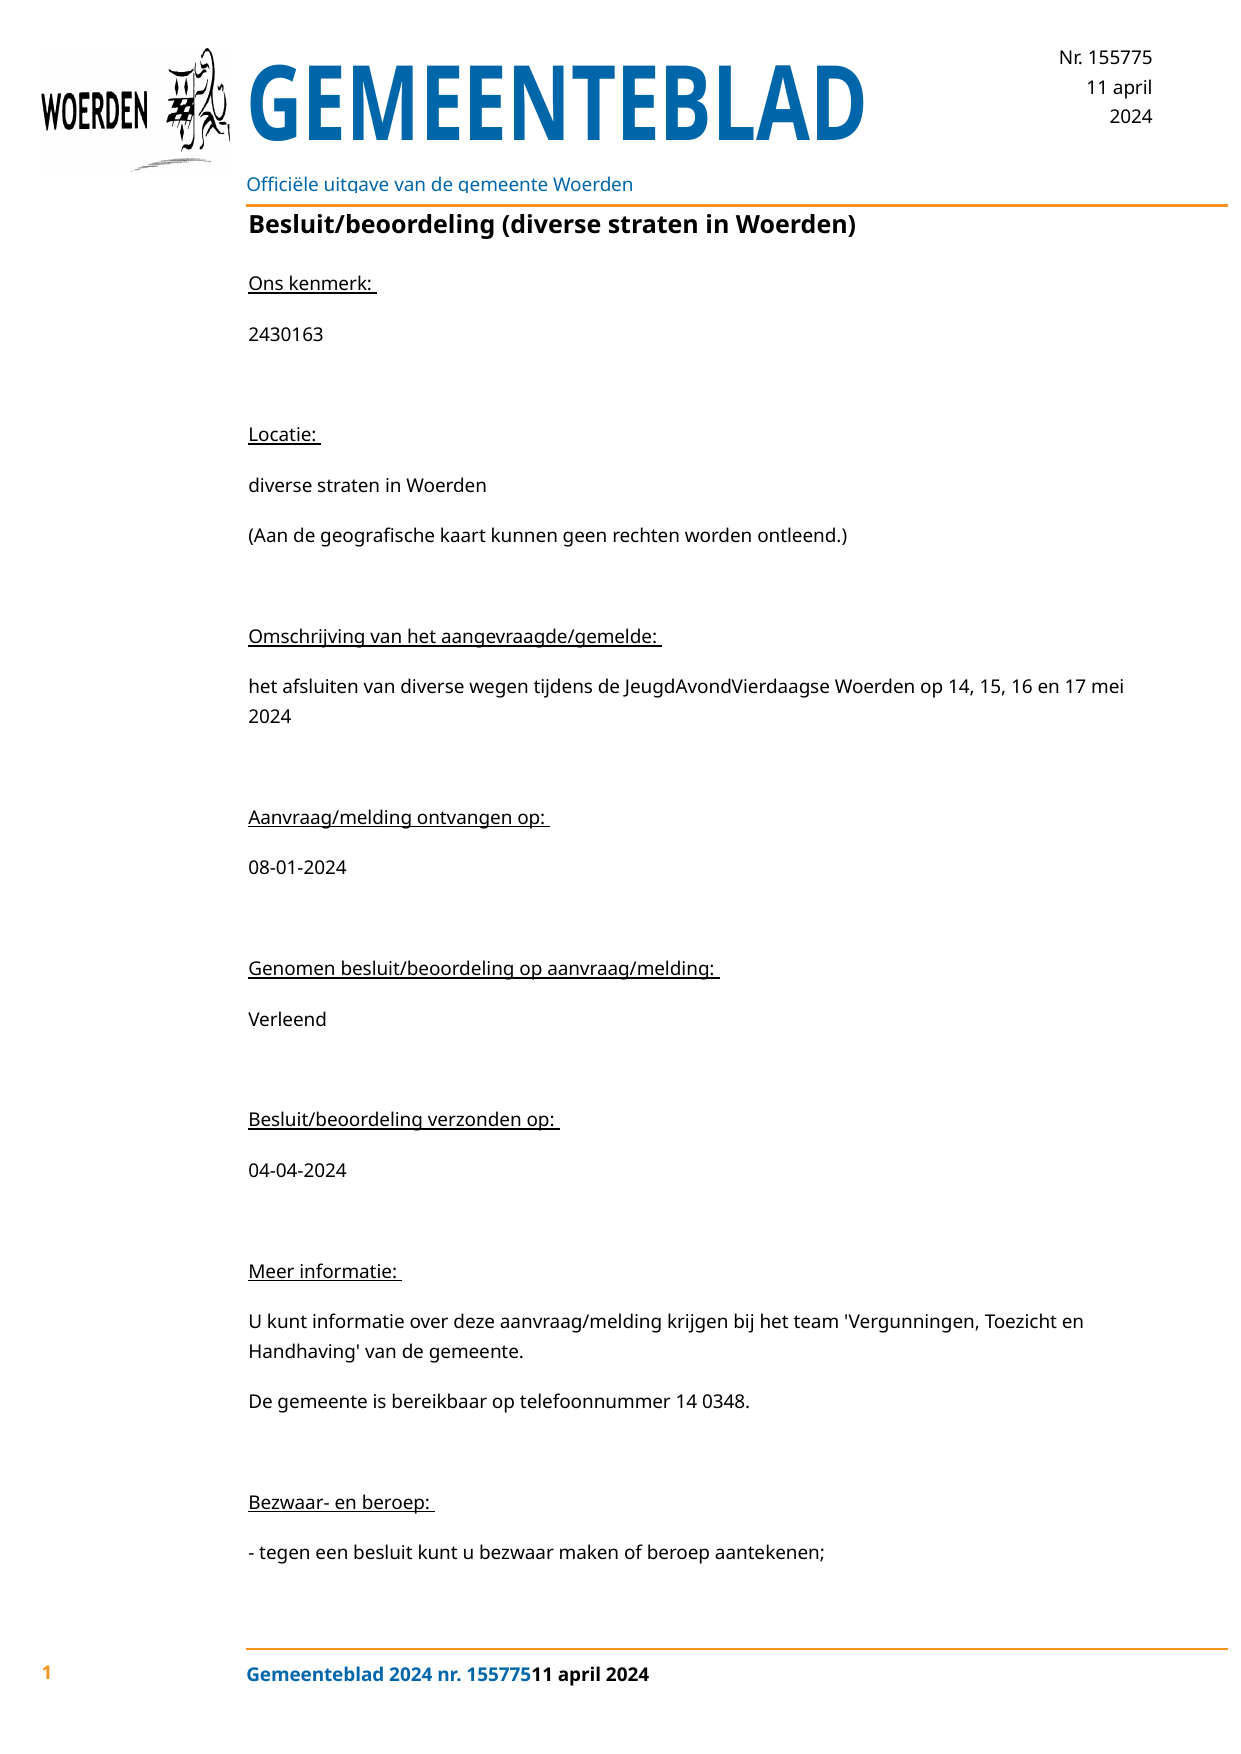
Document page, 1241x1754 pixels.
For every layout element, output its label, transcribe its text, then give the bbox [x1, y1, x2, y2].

text Locatie: [248, 422, 1152, 447]
text Ons kenmerk: [248, 270, 1152, 296]
text Meer informatie: [248, 1258, 1152, 1283]
text Verleend [248, 1006, 1152, 1031]
text Omschrijving van het aangevraagde/gemelde: [248, 623, 1152, 649]
text (Aan de geografische kaart kunnen geen rechten worden ontleend.) [248, 522, 1152, 548]
picture [41, 47, 231, 172]
text U kunt informatie over deze aanvraag/melding krijgen bij het team 'Vergunningen, Toezicht en Handhaving' van de gemeente. [248, 1308, 1152, 1363]
text diverse straten in Woerden [248, 472, 1152, 498]
text De gemeente is bereikbaar op telefoonnummer 14 0348. [248, 1388, 1152, 1414]
text Genomen besluit/beoordeling op aanvraag/melding: [248, 955, 1152, 981]
text 08-01-2024 [248, 854, 1152, 880]
text Besluit/beoordeling verzonden op: [248, 1107, 1152, 1132]
text 04-04-2024 [248, 1157, 1152, 1183]
text Aanvraag/melding ontvangen op: [248, 804, 1152, 830]
text het afsluiten van diverse wegen tijdens de JeugdAvondVierdaagse Woerden op 14, 15, 16 en 17 mei 2024 [248, 674, 1152, 729]
text - tegen een besluit kunt u bezwaar maken of beroep aantekenen; [248, 1539, 1152, 1565]
text 2430163 [248, 321, 1152, 346]
text Bezwaar- en beroep: [248, 1489, 1152, 1515]
text Besluit/beoordeling (diverse straten in Woerden) [248, 207, 1152, 241]
